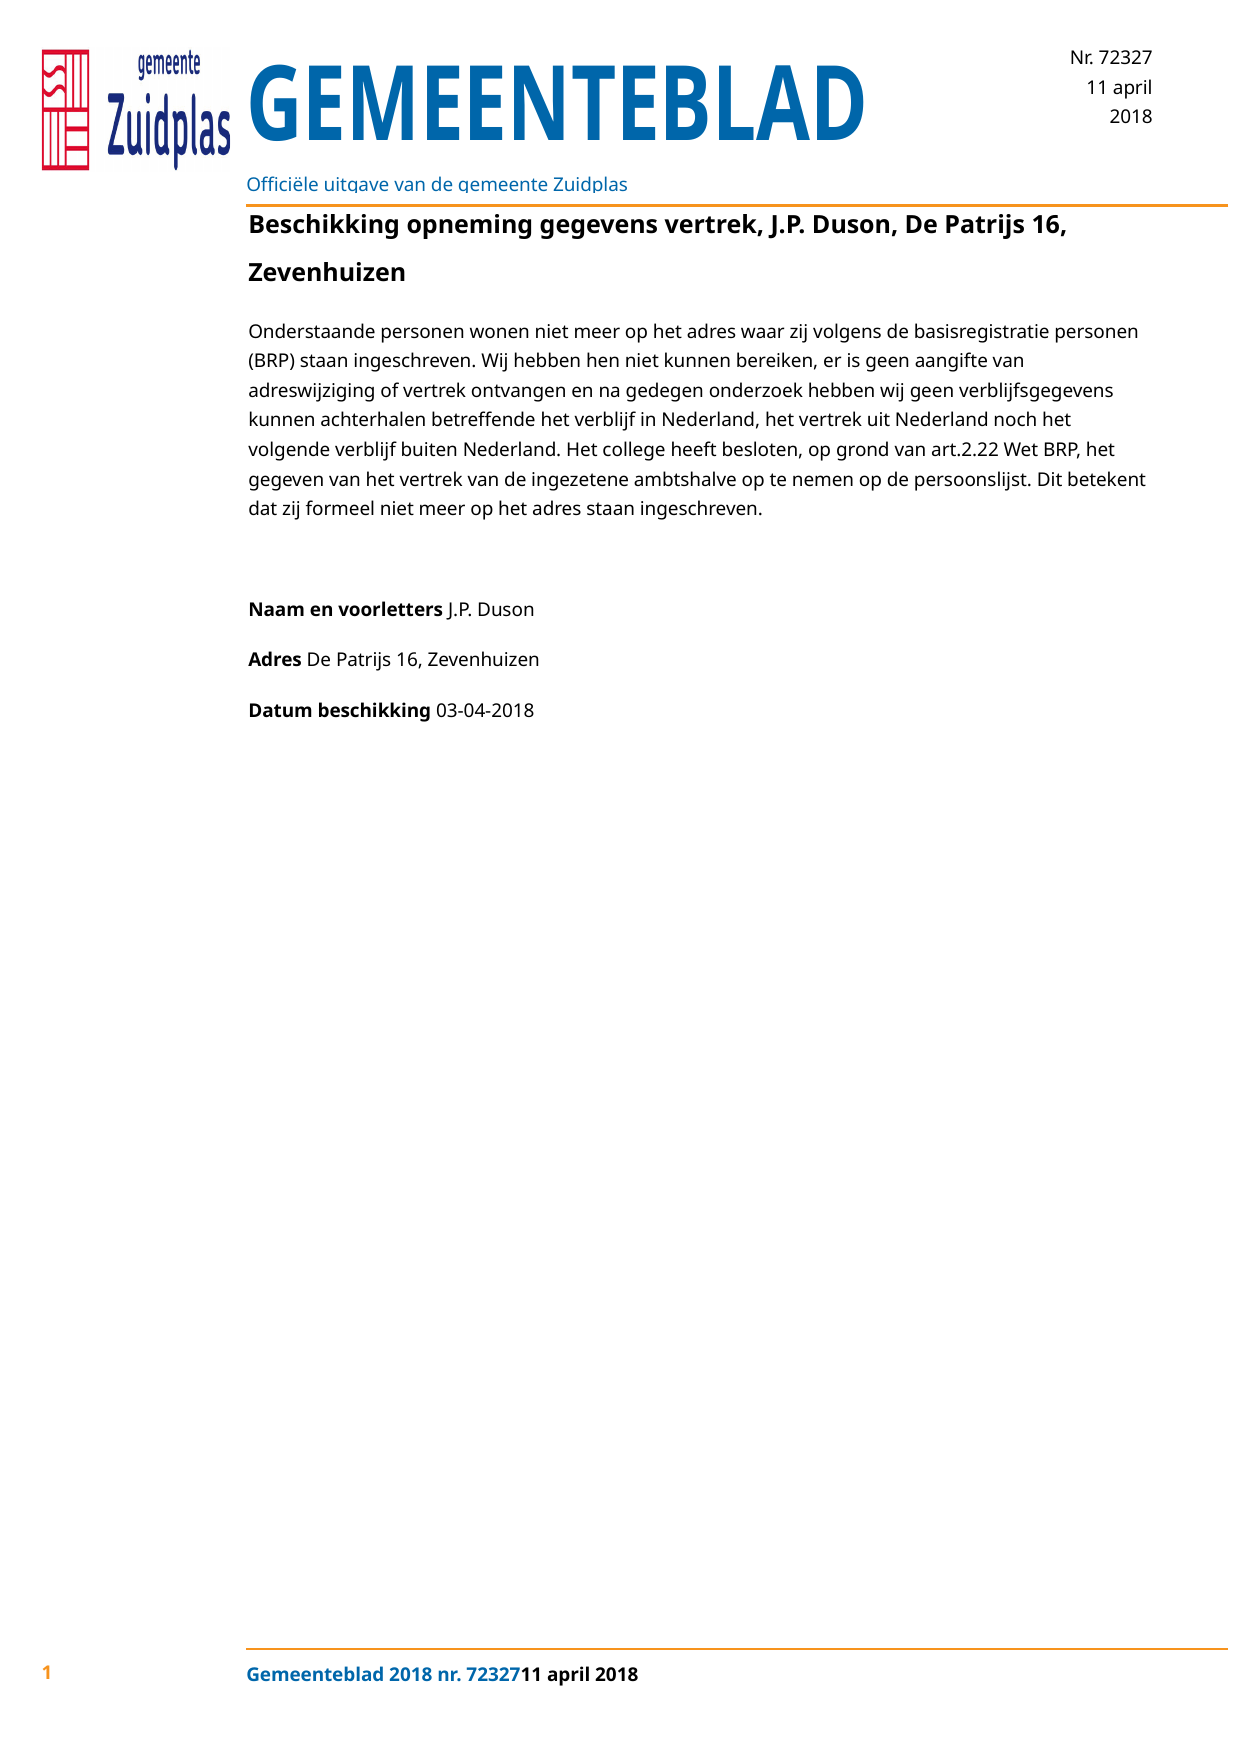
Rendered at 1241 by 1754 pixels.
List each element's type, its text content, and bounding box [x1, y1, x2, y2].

text Onderstaande personen wonen niet meer op het adres waar zij volgens de basisregistratie personen (BRP) staan ingeschreven. Wij hebben hen niet kunnen bereiken, er is geen aangifte van adreswijziging of vertrek ontvangen en na gedegen onderzoek hebben wij geen verblijfsgegevens kunnen achterhalen betreffende het verblijf in Nederland, het vertrek uit Nederland noch het volgende verblijf buiten Nederland. Het college heeft besloten, op grond van art.2.22 Wet BRP, het gegeven van het vertrek van de ingezetene ambtshalve op te nemen op de persoonslijst. Dit betekent dat zij formeel niet meer op het adres staan ingeschreven. [248, 318, 1152, 521]
text Naam en voorletters J.P. Duson [248, 596, 1152, 622]
text Adres De Patrijs 16, Zevenhuizen [248, 647, 1152, 672]
text Datum beschikking 03-04-2018 [248, 697, 1152, 723]
text Beschikking opneming gegevens vertrek, J.P. Duson, De Patrijs 16, Zevenhuizen [248, 207, 1152, 288]
picture [41, 47, 231, 172]
